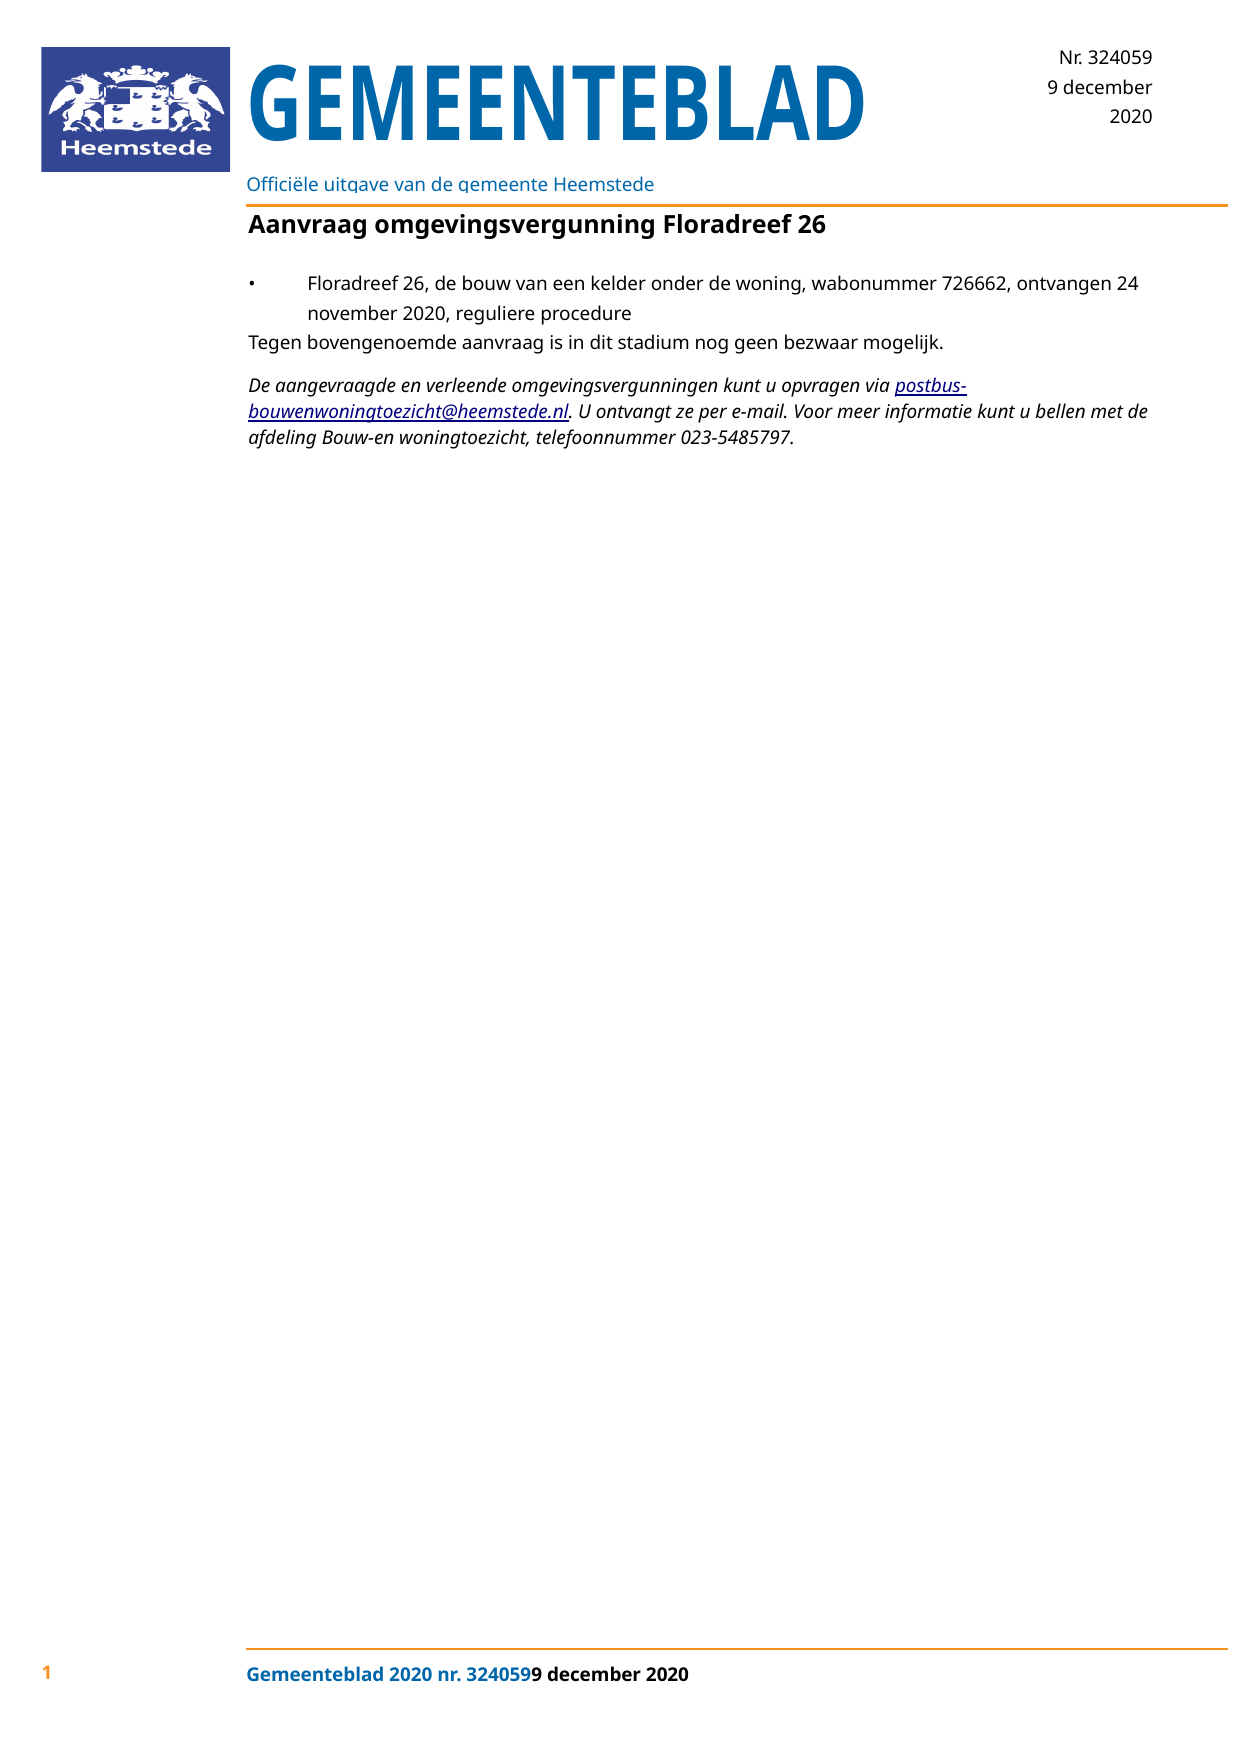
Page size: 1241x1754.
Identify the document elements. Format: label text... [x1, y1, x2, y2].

list Floradreef 26, de bouw van een kelder onder de woning, wabonummer 726662, ontvangen 24 november 2020, reguliere procedure [248, 270, 1152, 326]
text Aanvraag omgevingsvergunning Floradreef 26 [248, 207, 1152, 241]
picture [41, 47, 231, 172]
text De aangevraagde en verleende omgevingsvergunningen kunt u opvragen via postbus-bouwenwoningtoezicht@heemstede.nl. U ontvangt ze per e-mail. Voor meer informatie kunt u bellen met de afdeling Bouw-en woningtoezicht, telefoonnummer 023-5485797. [248, 373, 1152, 450]
text Tegen bovengenoemde aanvraag is in dit stadium nog geen bezwaar mogelijk. [248, 329, 1152, 355]
